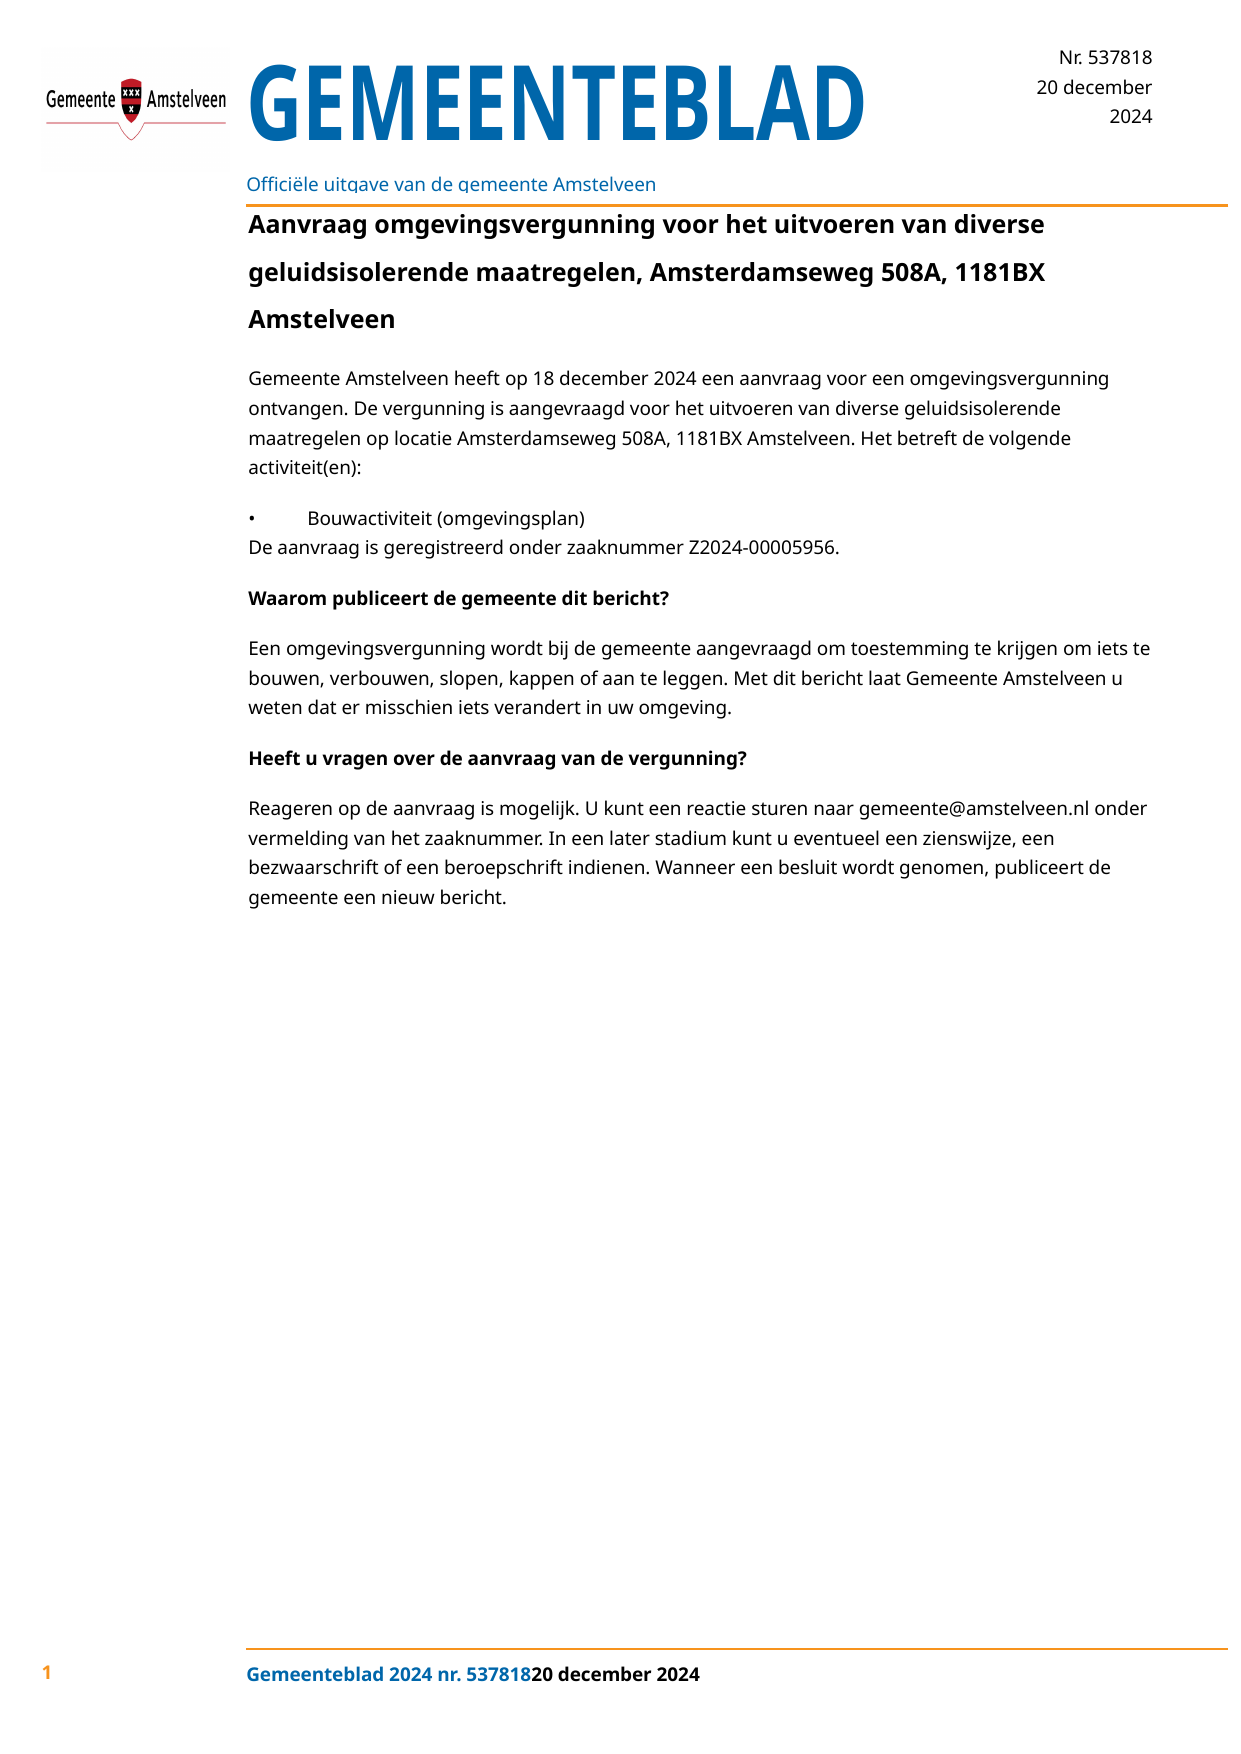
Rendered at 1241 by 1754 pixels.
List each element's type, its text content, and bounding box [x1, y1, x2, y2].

text Gemeente Amstelveen heeft op 18 december 2024 een aanvraag voor een omgevingsvergunning ontvangen. De vergunning is aangevraagd voor het uitvoeren van diverse geluidsisolerende maatregelen op locatie Amsterdamseweg 508A, 1181BX Amstelveen. Het betreft de volgende activiteit(en): [248, 366, 1152, 480]
list Bouwactiviteit (omgevingsplan) [248, 505, 1152, 530]
text Aanvraag omgevingsvergunning voor het uitvoeren van diverse geluidsisolerende maatregelen, Amsterdamseweg 508A, 1181BX Amstelveen [248, 207, 1152, 336]
picture [41, 47, 231, 172]
text De aanvraag is geregistreerd onder zaaknummer Z2024-00005956. [248, 534, 1152, 560]
text Heeft u vragen over de aanvraag van de vergunning? [248, 745, 1152, 770]
text Reageren op de aanvraag is mogelijk. U kunt een reactie sturen naar gemeente@amstelveen.nl onder vermelding van het zaaknummer. In een later stadium kunt u eventueel een zienswijze, een bezwaarschrift of een beroepschrift indienen. Wanneer een besluit wordt genomen, publiceert de gemeente een nieuw bericht. [248, 795, 1152, 909]
text Een omgevingsvergunning wordt bij de gemeente aangevraagd om toestemming te krijgen om iets te bouwen, verbouwen, slopen, kappen of aan te leggen. Met dit bericht laat Gemeente Amstelveen u weten dat er misschien iets verandert in uw omgeving. [248, 635, 1152, 720]
text Waarom publiceert de gemeente dit bericht? [248, 585, 1152, 610]
